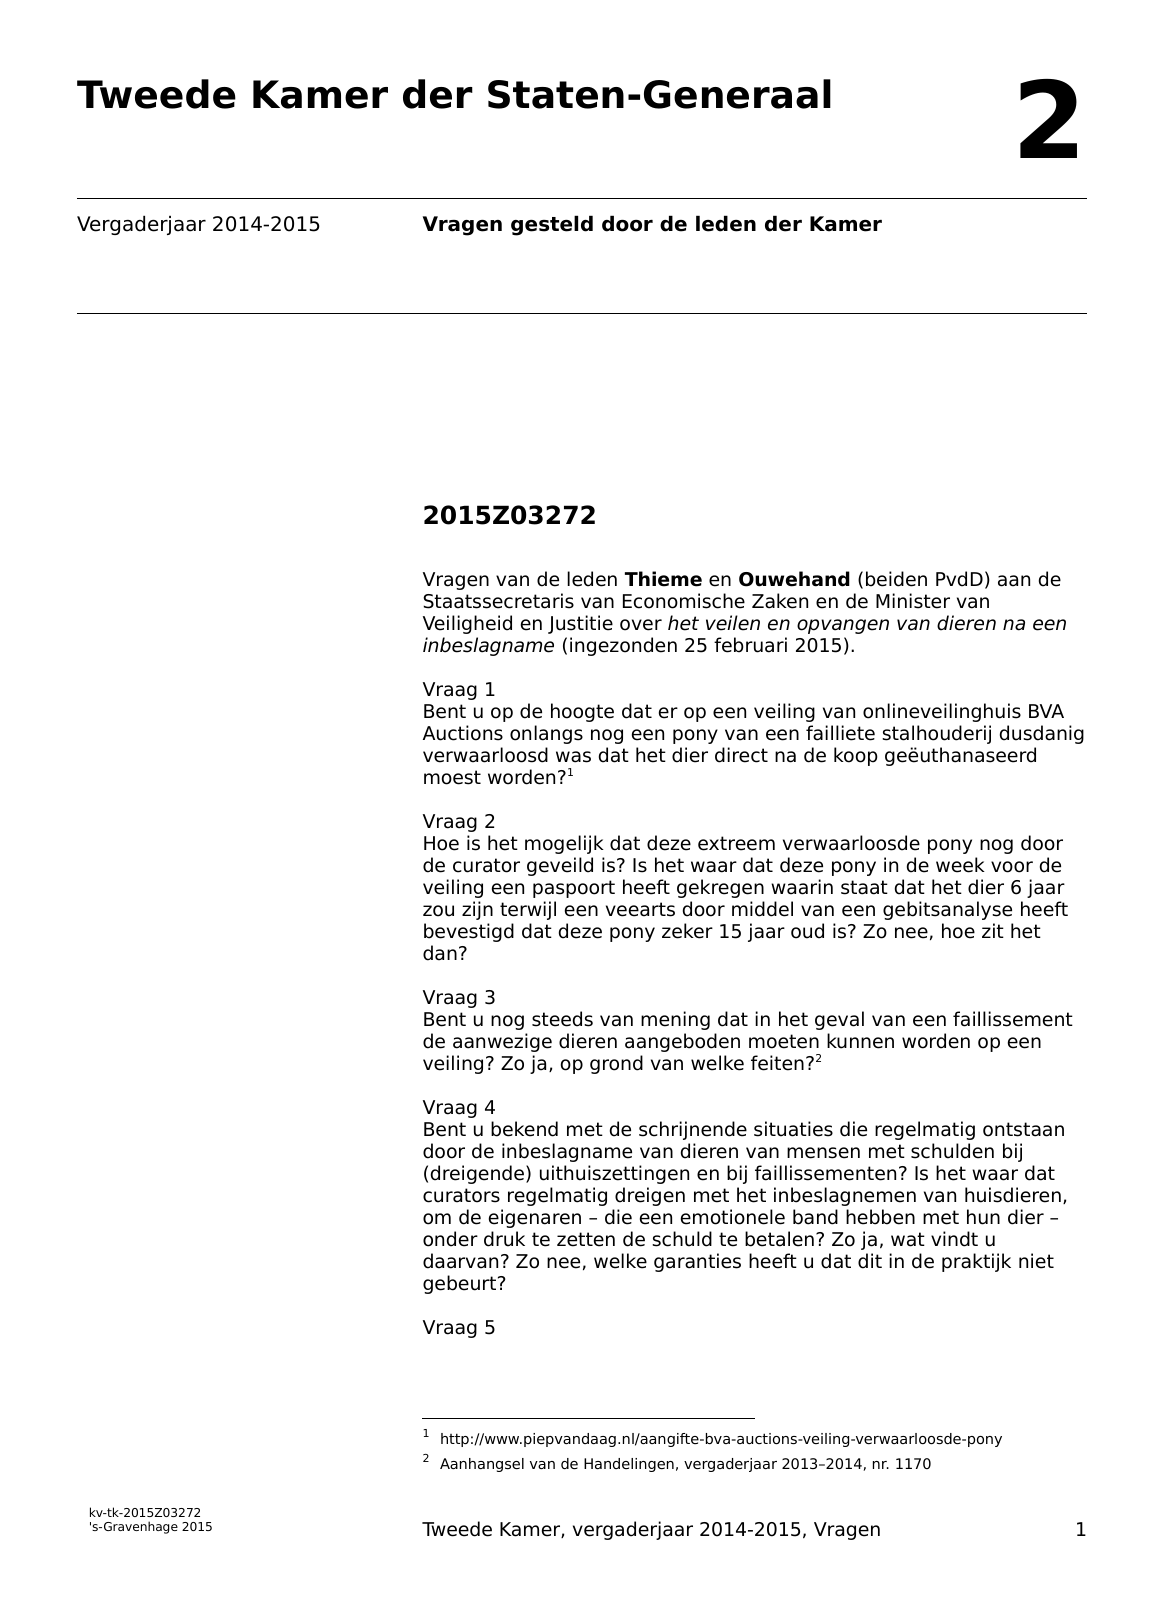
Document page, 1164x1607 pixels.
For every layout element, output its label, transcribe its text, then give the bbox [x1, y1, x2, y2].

text Vraag 3 [422, 987, 1087, 1009]
text Vraag 2 [422, 811, 1087, 833]
text Vraag 5 [422, 1317, 1087, 1339]
table_header 2 [886, 59, 1087, 198]
text kv-tk-2015Z03272 [88, 1506, 323, 1520]
text Bent u nog steeds van mening dat in het geval van een faillissement de aanwezige dieren aangeboden moeten kunnen worden op een veiling? Zo ja, op grond van welke feiten? [422, 1009, 1087, 1075]
text Vragen van de leden Thieme en Ouwehand (beiden PvdD) aan de Staatssecretaris van Economische Zaken en de Minister van Veiligheid en Justitie over het veilen en opvangen van dieren na een inbeslagname (ingezonden 25 februari 2015). [422, 569, 1087, 657]
text Bent u bekend met de schrijnende situaties die regelmatig ontstaan door de inbeslagname van dieren van mensen met schulden bij (dreigende) uithuiszettingen en bij faillissementen? Is het waar dat curators regelmatig dreigen met het inbeslagnemen van huisdieren, om de eigenaren – die een emotionele band hebben met hun dier – onder druk te zetten de schuld te betalen? Zo ja, wat vindt u daarvan? Zo nee, welke garanties heeft u dat dit in de praktijk niet gebeurt? [422, 1119, 1087, 1295]
text Bent u op de hoogte dat er op een veiling van onlineveilinghuis BVA Auctions onlangs nog een pony van een failliete stalhouderij dusdanig verwaarloosd was dat het dier direct na de koop geëuthanaseerd moest worden? [422, 701, 1087, 789]
text http://www.piepvandaag.nl/aangifte-bva-auctions-veiling-verwaarloosde-pony [422, 1427, 1087, 1449]
text Vraag 1 [422, 679, 1087, 701]
text 2015Z03272 [422, 501, 1087, 531]
text Aanhangsel van de Handelingen, vergaderjaar 2013–2014, nr. 1170 [422, 1452, 1087, 1474]
text Vraag 4 [422, 1097, 1087, 1119]
table_cell Vragen gesteld door de leden der Kamer [422, 199, 1087, 313]
text Hoe is het mogelijk dat deze extreem verwaarloosde pony nog door de curator geveild is? Is het waar dat deze pony in de week voor de veiling een paspoort heeft gekregen waarin staat dat het dier 6 jaar zou zijn terwijl een veearts door middel van een gebitsanalyse heeft bevestigd dat deze pony zeker 15 jaar oud is? Zo nee, hoe zit het dan? [422, 833, 1087, 965]
text 's-Gravenhage 2015 [88, 1520, 323, 1534]
table_header Tweede Kamer der Staten-Generaal [77, 59, 886, 198]
table_cell Vergaderjaar 2014-2015 [77, 199, 422, 313]
